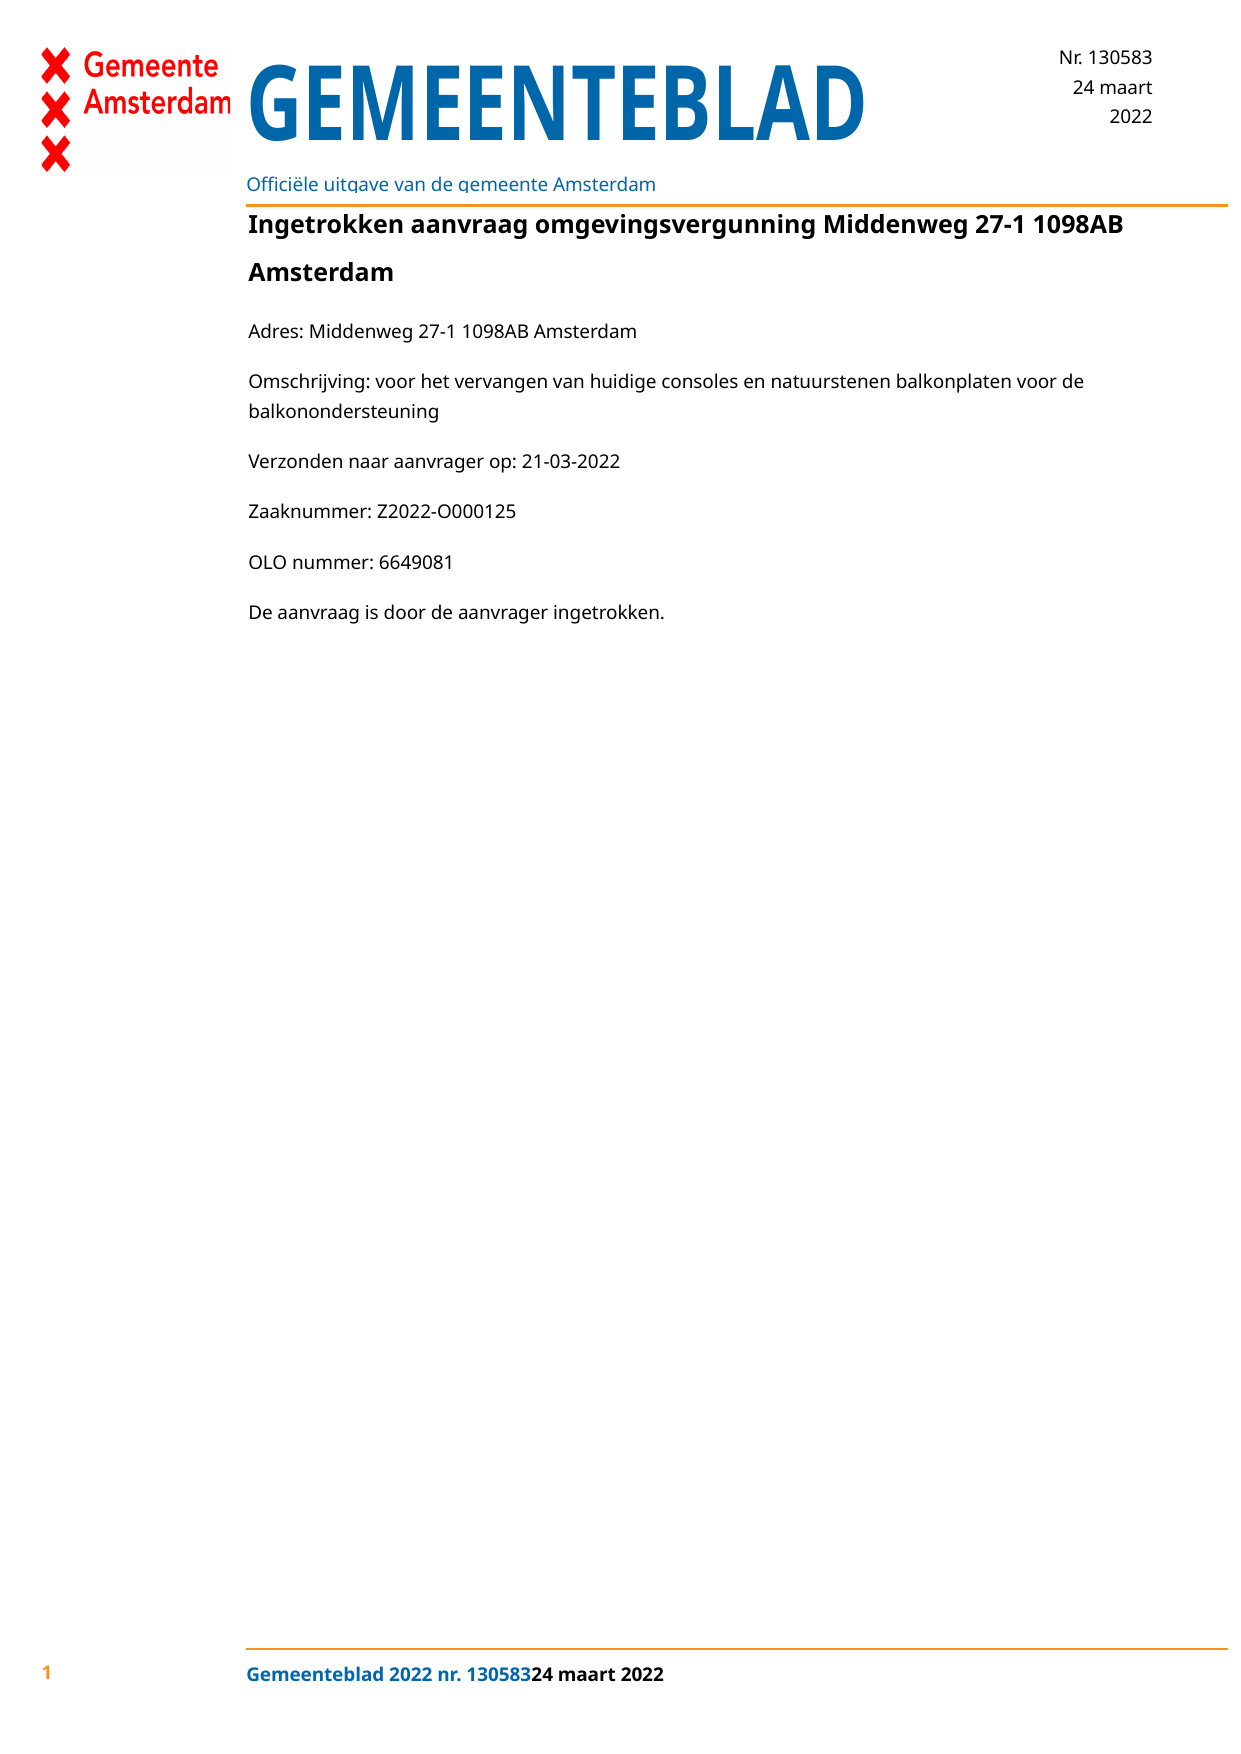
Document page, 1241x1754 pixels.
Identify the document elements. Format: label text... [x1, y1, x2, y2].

text Omschrijving: voor het vervangen van huidige consoles en natuurstenen balkonplaten voor de balkonondersteuning [248, 368, 1152, 424]
text De aanvraag is door de aanvrager ingetrokken. [248, 599, 1152, 625]
text Adres: Middenweg 27-1 1098AB Amsterdam [248, 318, 1152, 344]
picture [41, 47, 231, 172]
text Zaaknummer: Z2022-O000125 [248, 499, 1152, 524]
text Verzonden naar aanvrager op: 21-03-2022 [248, 448, 1152, 474]
text Ingetrokken aanvraag omgevingsvergunning Middenweg 27-1 1098AB Amsterdam [248, 207, 1152, 288]
text OLO nummer: 6649081 [248, 549, 1152, 575]
